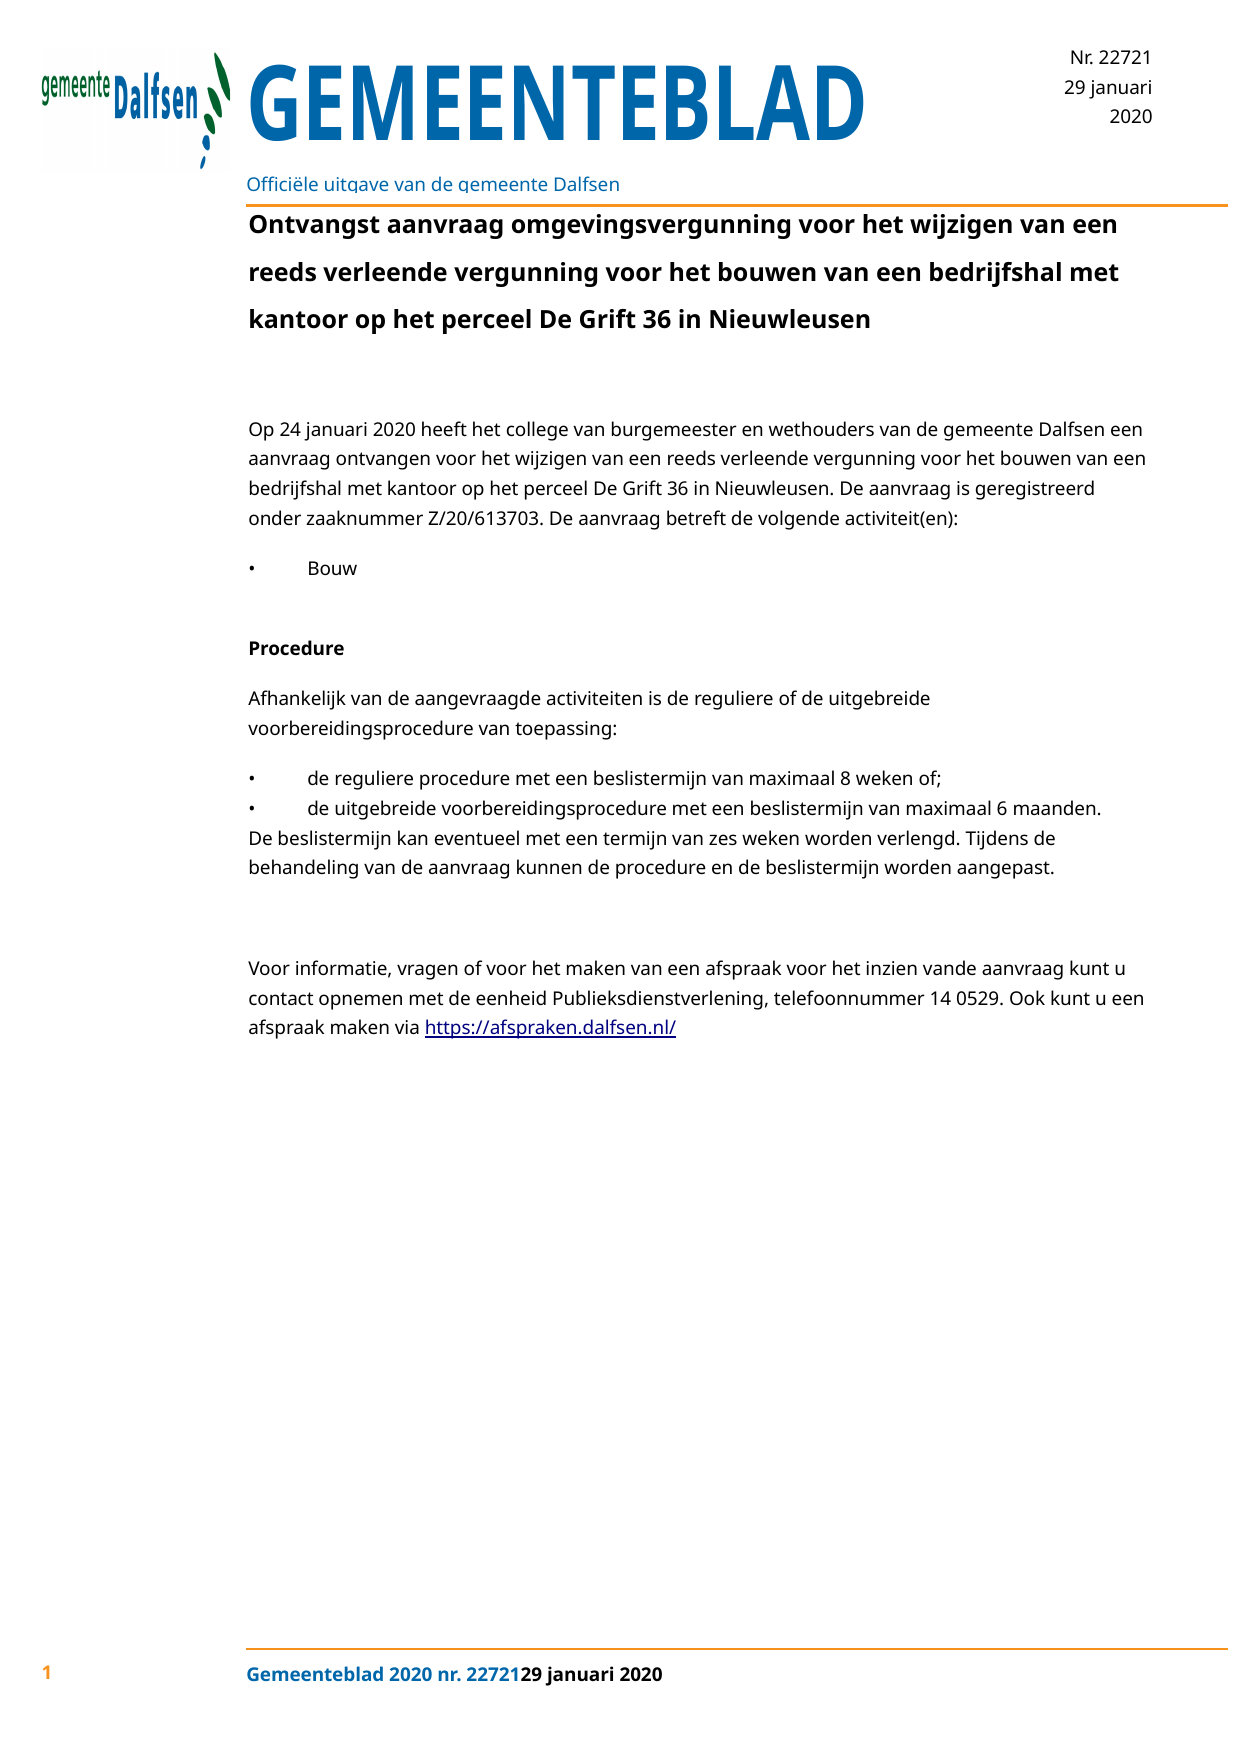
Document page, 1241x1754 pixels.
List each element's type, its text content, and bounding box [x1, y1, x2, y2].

list de reguliere procedure met een beslistermijn van maximaal 8 weken of; [248, 766, 1152, 791]
text Procedure [248, 635, 1152, 661]
list de uitgebreide voorbereidingsprocedure met een beslistermijn van maximaal 6 maanden. [248, 795, 1152, 821]
text Op 24 januari 2020 heeft het college van burgemeester en wethouders van de gemeente Dalfsen een aanvraag ontvangen voor het wijzigen van een reeds verleende vergunning voor het bouwen van een bedrijfshal met kantoor op het perceel De Grift 36 in Nieuwleusen. De aanvraag is geregistreerd onder zaaknummer Z/20/613703. De aanvraag betreft de volgende activiteit(en): [248, 416, 1152, 530]
picture [41, 47, 231, 172]
text De beslistermijn kan eventueel met een termijn van zes weken worden verlengd. Tijdens de behandeling van de aanvraag kunnen de procedure en de beslistermijn worden aangepast. [248, 825, 1152, 880]
text Afhankelijk van de aangevraagde activiteiten is de reguliere of de uitgebreide voorbereidingsprocedure van toepassing: [248, 686, 1152, 741]
text Voor informatie, vragen of voor het maken van een afspraak voor het inzien vande aanvraag kunt u contact opnemen met de eenheid Publieksdienstverlening, telefoonnummer 14 0529. Ook kunt u een afspraak maken via https://afspraken.dalfsen.nl/ [248, 955, 1152, 1040]
list Bouw [248, 555, 1152, 581]
text Ontvangst aanvraag omgevingsvergunning voor het wijzigen van een reeds verleende vergunning voor het bouwen van een bedrijfshal met kantoor op het perceel De Grift 36 in Nieuwleusen [248, 207, 1152, 336]
